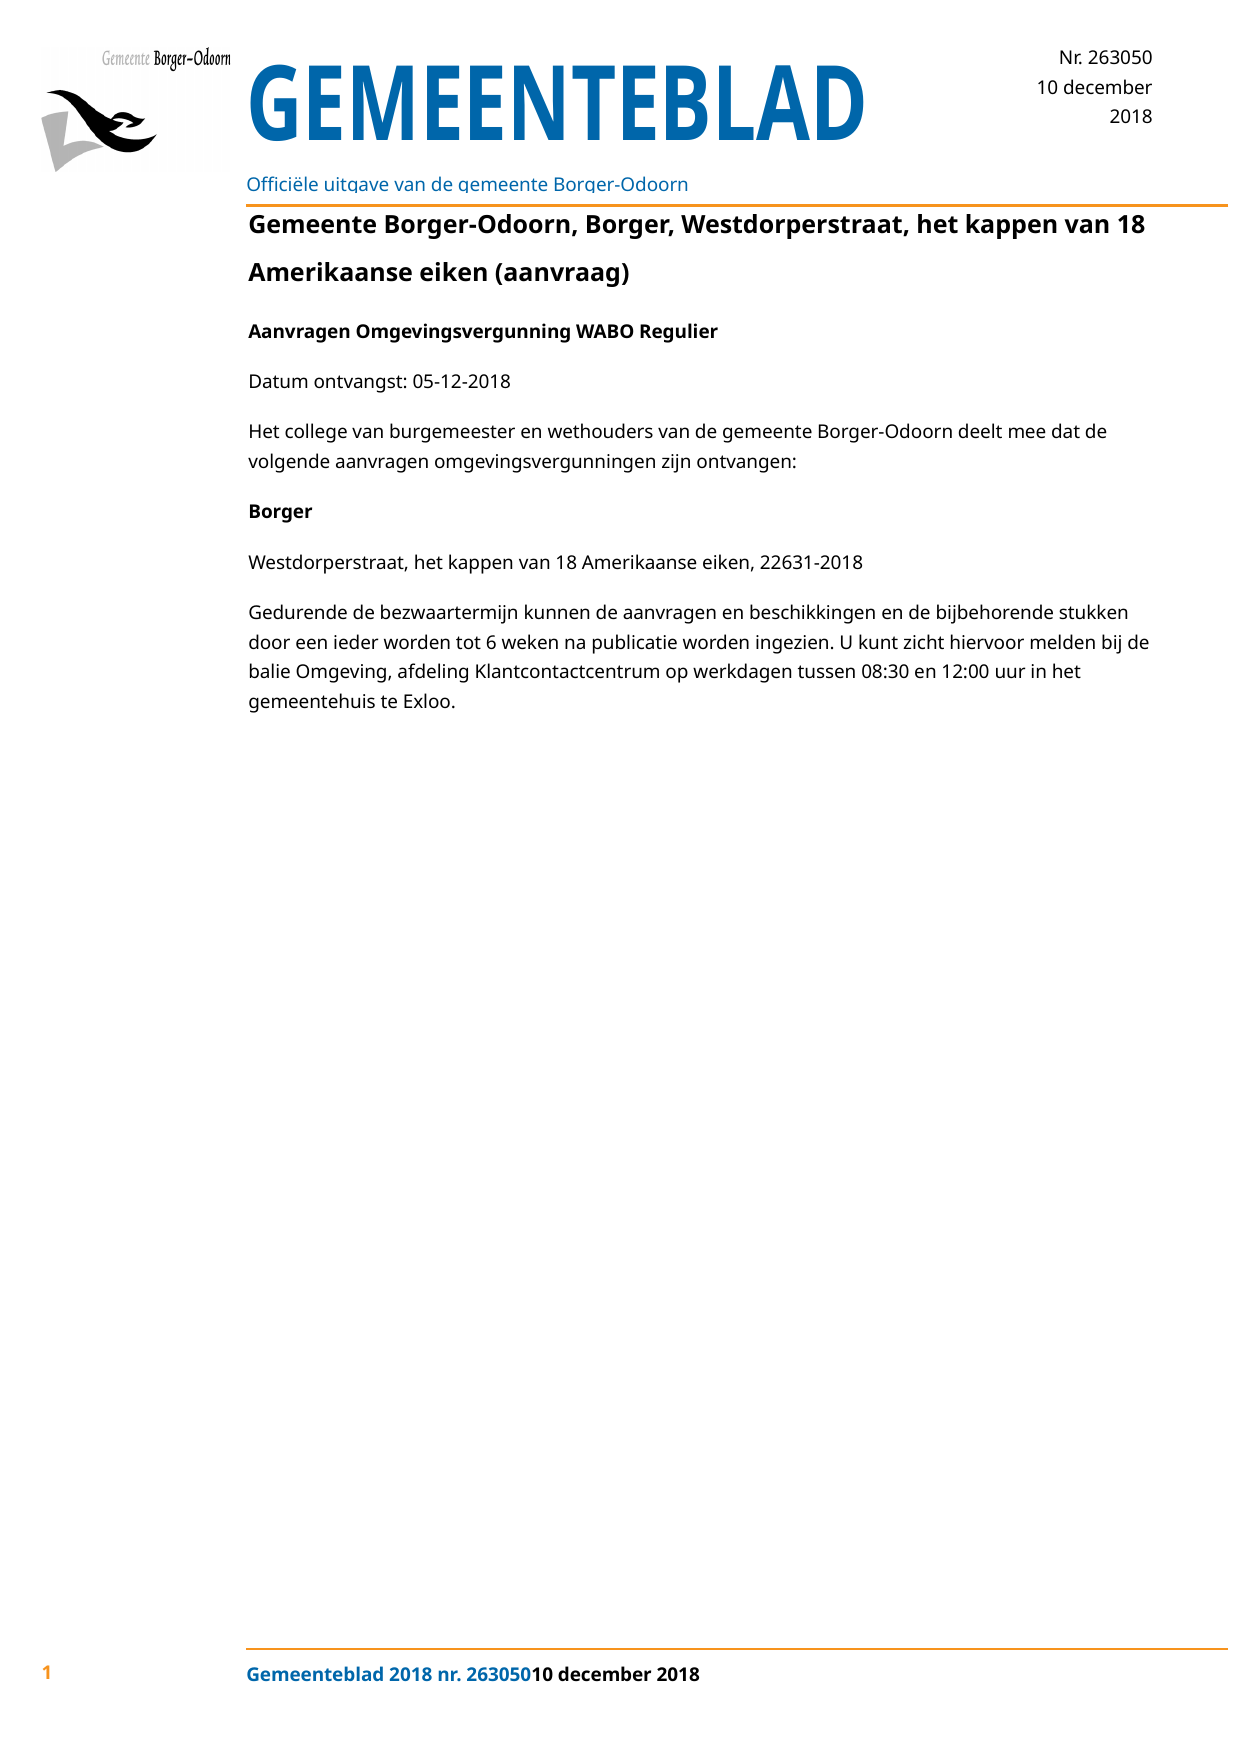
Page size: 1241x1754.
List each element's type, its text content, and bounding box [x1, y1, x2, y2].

text Datum ontvangst: 05-12-2018 [248, 368, 1152, 394]
text Gedurende de bezwaartermijn kunnen de aanvragen en beschikkingen en de bijbehorende stukken door een ieder worden tot 6 weken na publicatie worden ingezien. U kunt zicht hiervoor melden bij de balie Omgeving, afdeling Klantcontactcentrum op werkdagen tussen 08:30 en 12:00 uur in het gemeentehuis te Exloo. [248, 599, 1152, 714]
text Westdorperstraat, het kappen van 18 Amerikaanse eiken, 22631-2018 [248, 549, 1152, 575]
text Het college van burgemeester en wethouders van de gemeente Borger-Odoorn deelt mee dat de volgende aanvragen omgevingsvergunningen zijn ontvangen: [248, 419, 1152, 474]
text Borger [248, 499, 1152, 524]
text Gemeente Borger-Odoorn, Borger, Westdorperstraat, het kappen van 18 Amerikaanse eiken (aanvraag) [248, 207, 1152, 288]
picture [41, 47, 231, 172]
text Aanvragen Omgevingsvergunning WABO Regulier [248, 318, 1152, 344]
